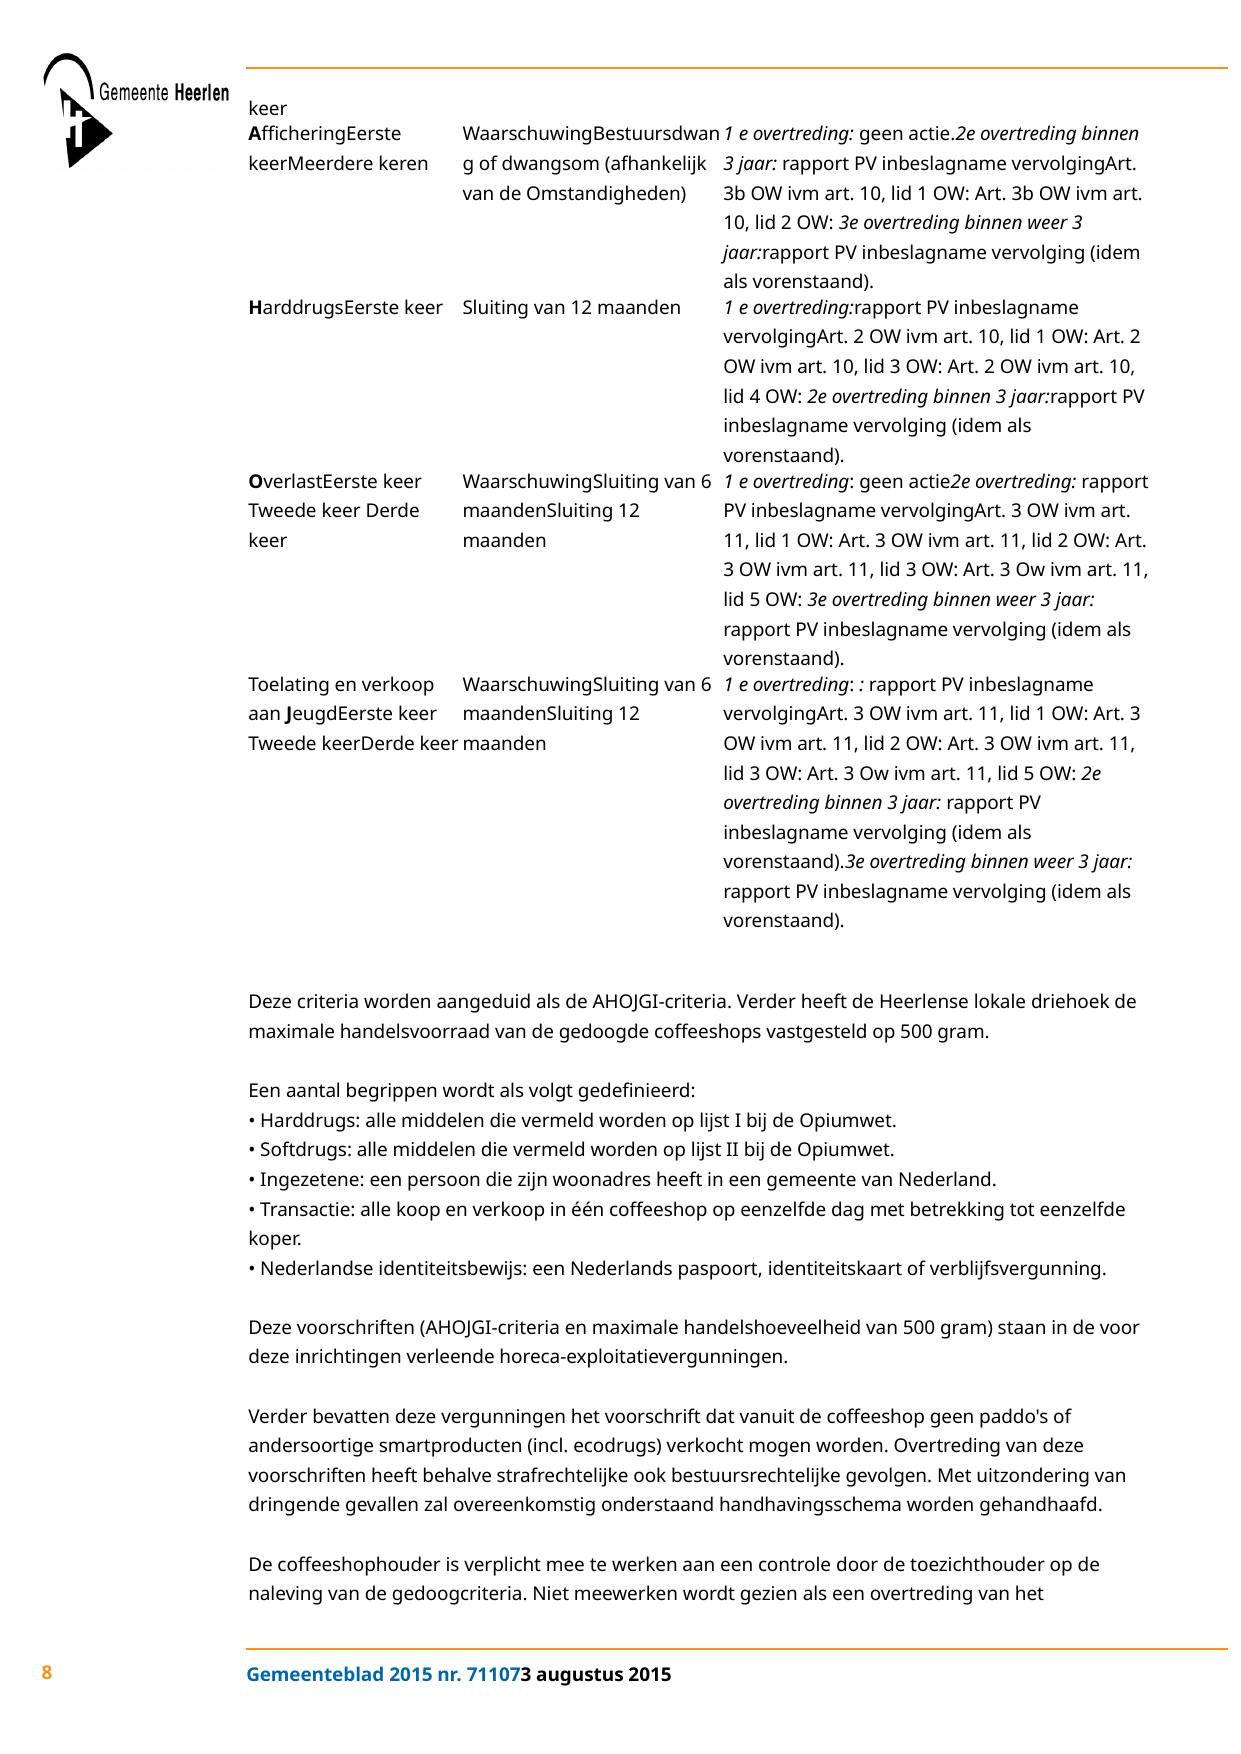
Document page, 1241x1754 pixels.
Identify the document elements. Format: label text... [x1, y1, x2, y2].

text • Ingezetene: een persoon die zijn woonadres heeft in een gemeente van Nederland. [248, 1166, 1152, 1192]
table_cell 1 e overtreding: geen actie.2e overtreding binnen 3 jaar: rapport PV inbeslagname vervolgingArt. 3b OW ivm art. 10, lid 1 OW: Art. 3b OW ivm art. 10, lid 2 OW: 3e overtreding binnen weer 3 jaar:rapport PV inbeslagname vervolging (idem als vorenstaand). [723, 121, 1152, 294]
text Een aantal begrippen wordt als volgt gedefinieerd: [248, 1077, 1152, 1103]
table_cell 1 e overtreding: geen actie2e overtreding: rapport PV inbeslagname vervolgingArt. 3 OW ivm art. 11, lid 1 OW: Art. 3 OW ivm art. 11, lid 2 OW: Art. 3 OW ivm art. 11, lid 3 OW: Art. 3 Ow ivm art. 11, lid 5 OW: 3e overtreding binnen weer 3 jaar: rapport PV inbeslagname vervolging (idem als vorenstaand). [723, 468, 1152, 671]
text • Harddrugs: alle middelen die vermeld worden op lijst I bij de Opiumwet. [248, 1107, 1152, 1133]
table_cell AfficheringEerste keerMeerdere keren [248, 121, 462, 294]
table_cell Sluiting van 12 maanden [462, 294, 723, 468]
table_cell [462, 95, 723, 121]
table_cell WaarschuwingBestuursdwang of dwangsom (afhankelijk van de Omstandigheden) [462, 121, 723, 294]
table_cell 1 e overtreding: : rapport PV inbeslagname vervolgingArt. 3 OW ivm art. 11, lid 1 OW: Art. 3 OW ivm art. 11, lid 2 OW: Art. 3 OW ivm art. 11, lid 3 OW: Art. 3 Ow ivm art. 11, lid 5 OW: 2e overtreding binnen 3 jaar: rapport PV inbeslagname vervolging (idem als vorenstaand).3e overtreding binnen weer 3 jaar: rapport PV inbeslagname vervolging (idem als vorenstaand). [723, 671, 1152, 933]
table_cell WaarschuwingSluiting van 6 maandenSluiting 12 maanden [462, 671, 723, 933]
text • Transactie: alle koop en verkoop in één coffeeshop op eenzelfde dag met betrekking tot eenzelfde koper. [248, 1196, 1152, 1251]
table_cell 1 e overtreding:rapport PV inbeslagname vervolgingArt. 2 OW ivm art. 10, lid 1 OW: Art. 2 OW ivm art. 10, lid 3 OW: Art. 2 OW ivm art. 10, lid 4 OW: 2e overtreding binnen 3 jaar:rapport PV inbeslagname vervolging (idem als vorenstaand). [723, 294, 1152, 468]
table_cell WaarschuwingSluiting van 6 maandenSluiting 12 maanden [462, 468, 723, 671]
table_cell Toelating en verkoop aan JeugdEerste keer Tweede keerDerde keer [248, 671, 462, 933]
table_cell keer [248, 95, 462, 121]
text • Softdrugs: alle middelen die vermeld worden op lijst II bij de Opiumwet. [248, 1137, 1152, 1162]
text • Nederlandse identiteitsbewijs: een Nederlands paspoort, identiteitskaart of verblijfsvergunning. [248, 1255, 1152, 1281]
text Verder bevatten deze vergunningen het voorschrift dat vanuit de coffeeshop geen paddo's of andersoortige smartproducten (incl. ecodrugs) verkocht mogen worden. Overtreding van deze voorschriften heeft behalve strafrechtelijke ook bestuursrechtelijke gevolgen. Met uitzondering van dringende gevallen zal overeenkomstig onderstaand handhavingsschema worden gehandhaafd. [248, 1403, 1152, 1517]
table_cell OverlastEerste keer Tweede keer Derde keer [248, 468, 462, 671]
table_cell [723, 95, 1152, 121]
picture [41, 47, 231, 172]
text De coffeeshophouder is verplicht mee te werken aan een controle door de toezichthouder op de naleving van de gedoogcriteria. Niet meewerken wordt gezien als een overtreding van het [248, 1551, 1152, 1606]
text Deze criteria worden aangeduid als de AHOJGI-criteria. Verder heeft de Heerlense lokale driehoek de maximale handelsvoorraad van de gedoogde coffeeshops vastgesteld op 500 gram. [248, 989, 1152, 1044]
table_cell HarddrugsEerste keer [248, 294, 462, 468]
text Deze voorschriften (AHOJGI-criteria en maximale handelshoeveelheid van 500 gram) staan in de voor deze inrichtingen verleende horeca-exploitatievergunningen. [248, 1314, 1152, 1369]
